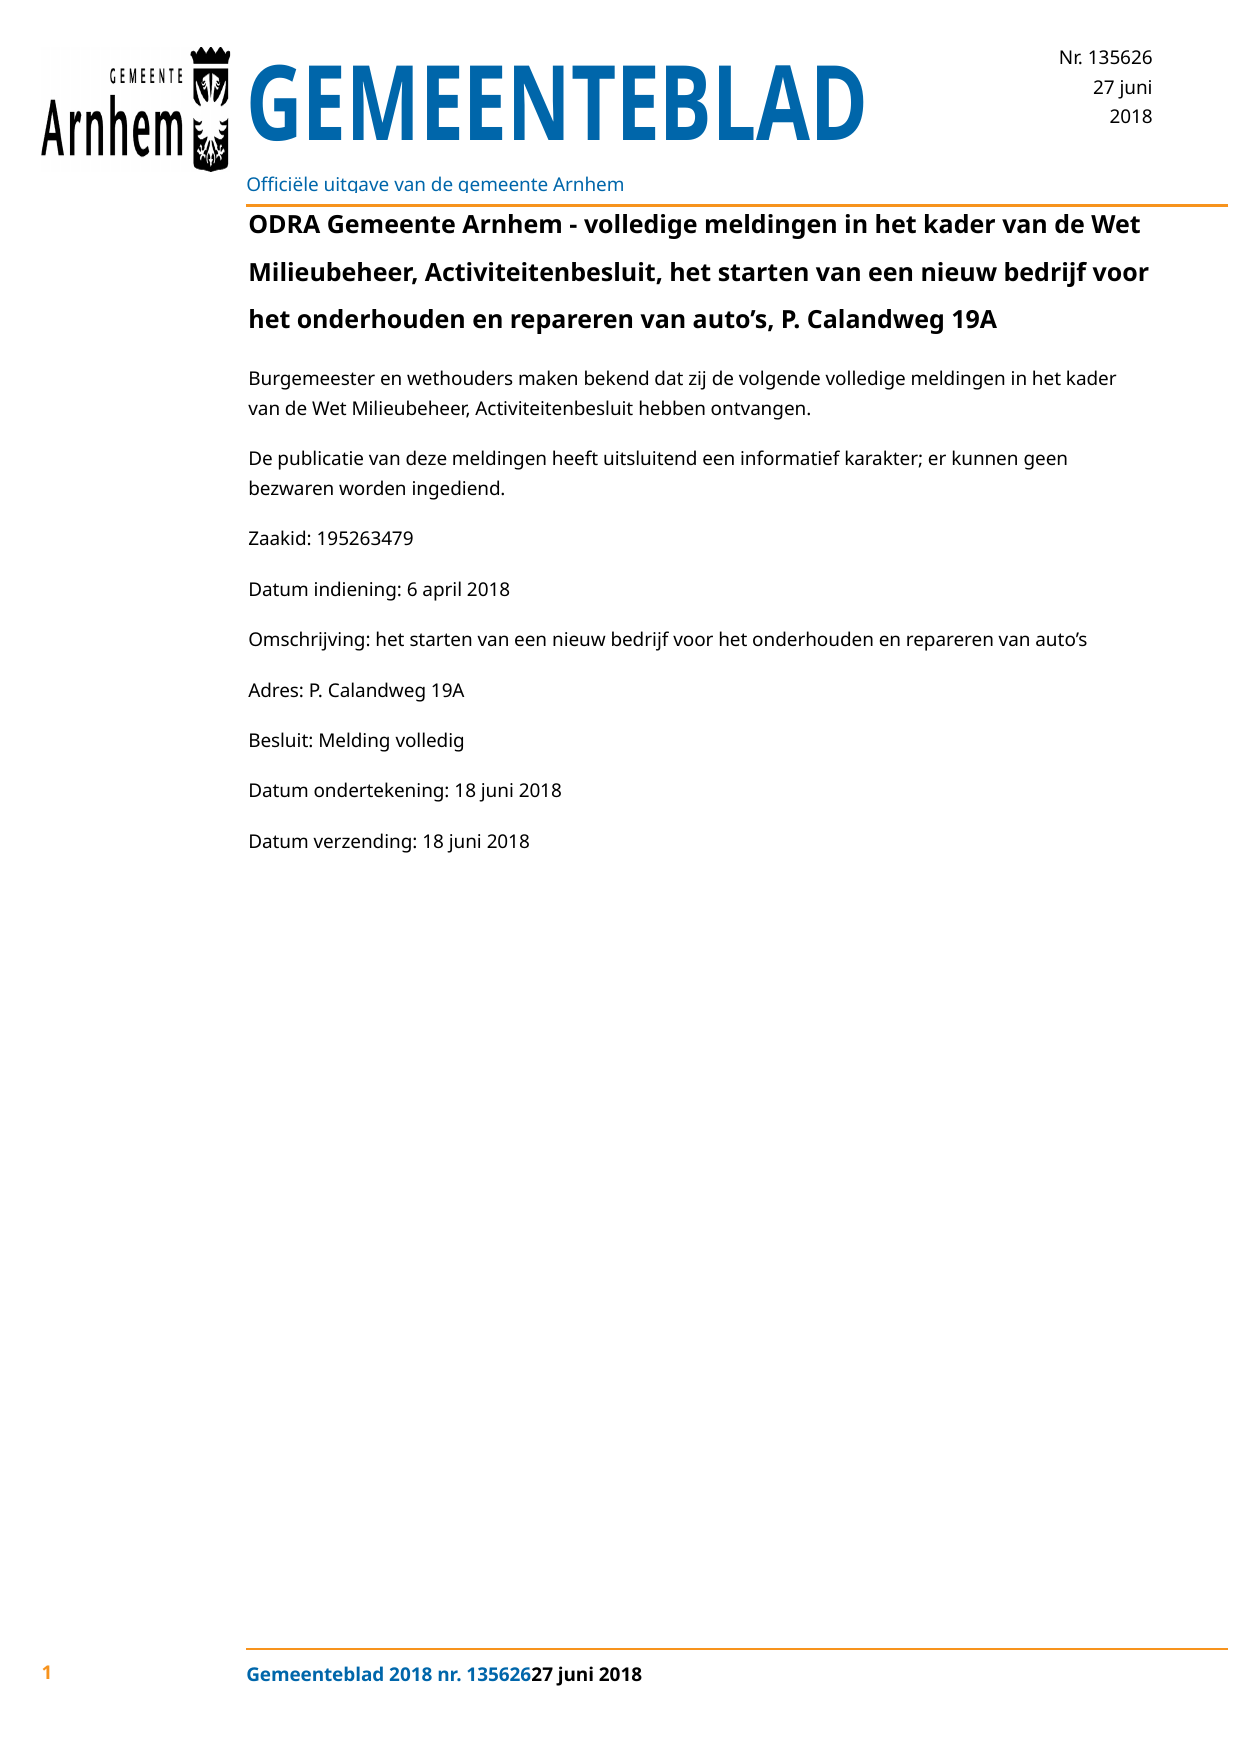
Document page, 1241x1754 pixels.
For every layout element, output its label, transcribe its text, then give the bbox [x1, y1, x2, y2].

text Burgemeester en wethouders maken bekend dat zij de volgende volledige meldingen in het kader van de Wet Milieubeheer, Activiteitenbesluit hebben ontvangen. [248, 366, 1152, 421]
text De publicatie van deze meldingen heeft uitsluitend een informatief karakter; er kunnen geen bezwaren worden ingediend. [248, 446, 1152, 501]
text Datum verzending: 18 juni 2018 [248, 828, 1152, 854]
text Datum ondertekening: 18 juni 2018 [248, 778, 1152, 803]
text Adres: P. Calandweg 19A [248, 677, 1152, 702]
text Datum indiening: 6 april 2018 [248, 576, 1152, 602]
text Besluit: Melding volledig [248, 727, 1152, 753]
text Zaakid: 195263479 [248, 526, 1152, 551]
picture [41, 47, 231, 172]
text ODRA Gemeente Arnhem - volledige meldingen in het kader van de Wet Milieubeheer, Activiteitenbesluit, het starten van een nieuw bedrijf voor het onderhouden en repareren van auto’s, P. Calandweg 19A [248, 207, 1152, 336]
text Omschrijving: het starten van een nieuw bedrijf voor het onderhouden en repareren van auto’s [248, 626, 1152, 652]
